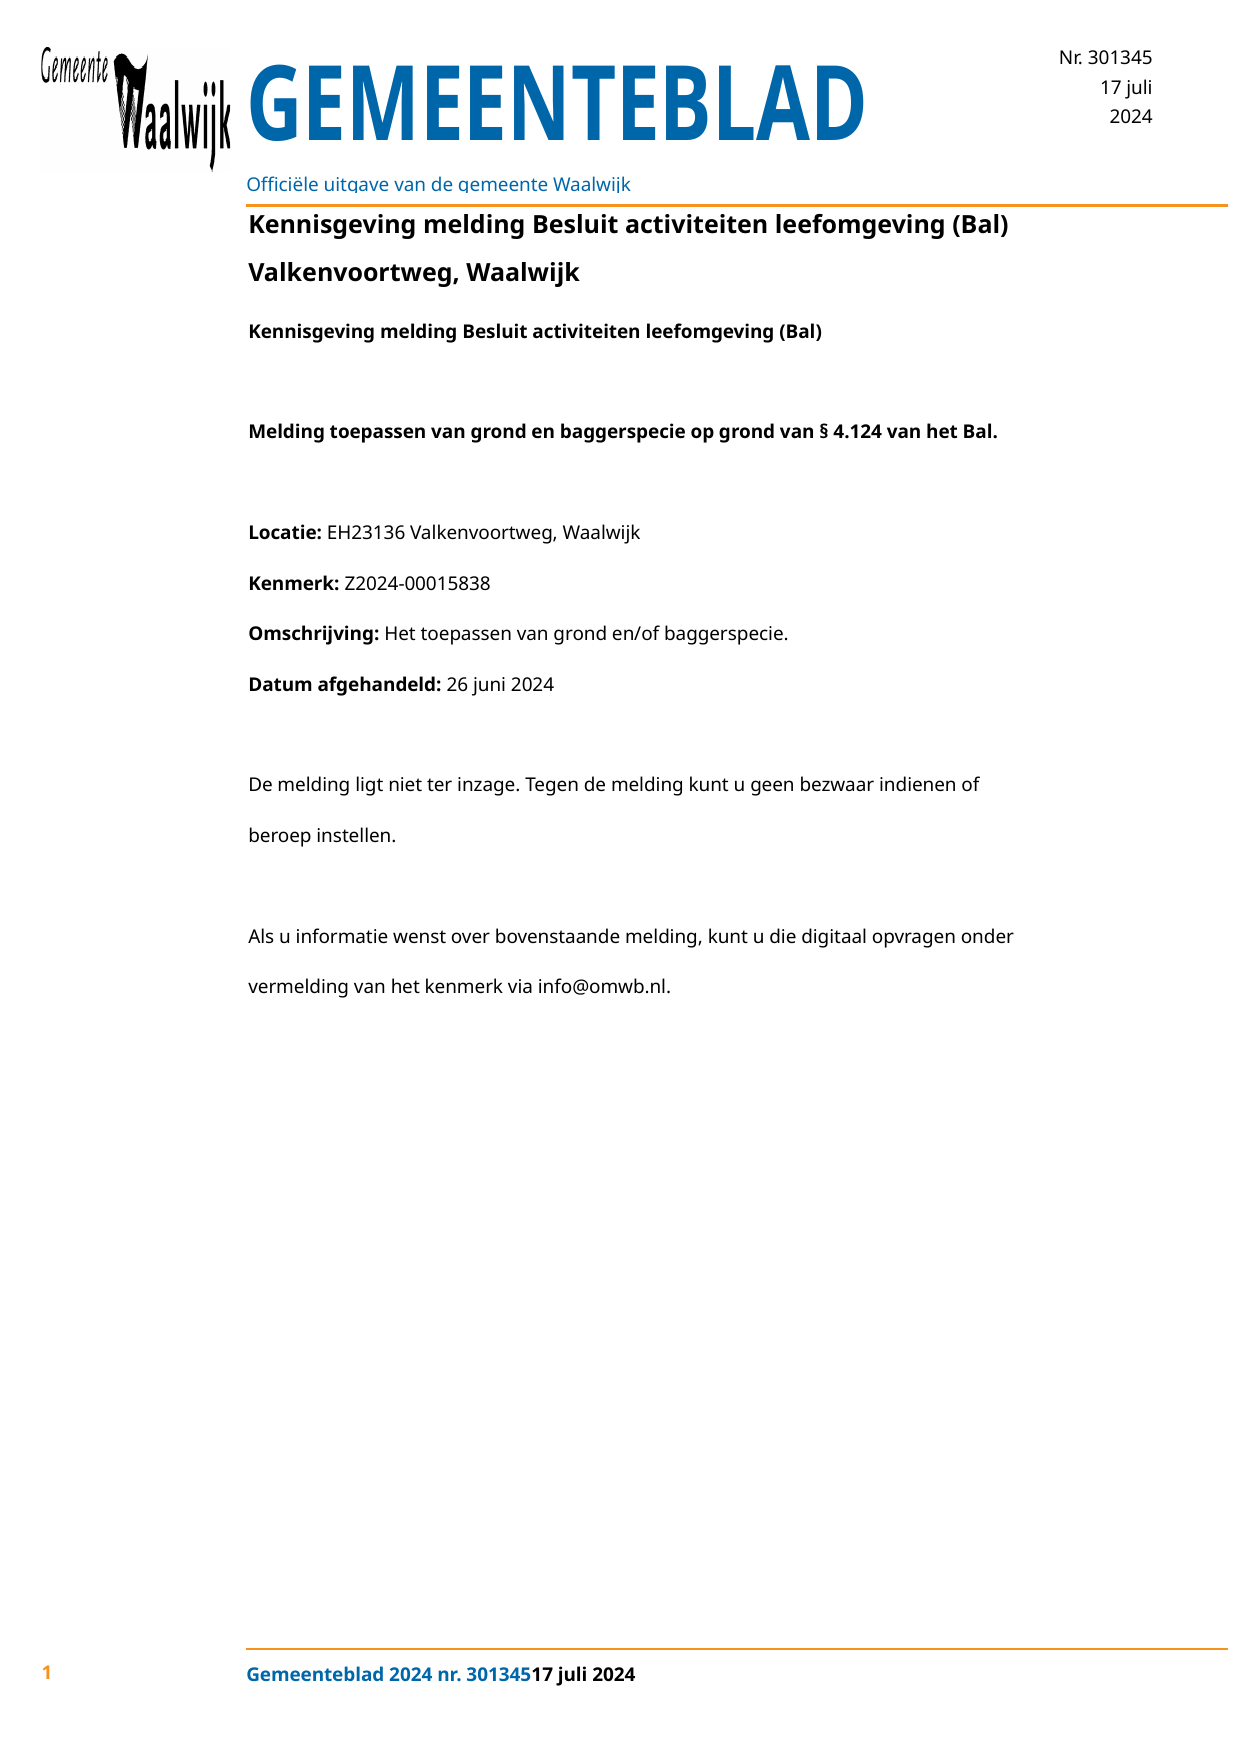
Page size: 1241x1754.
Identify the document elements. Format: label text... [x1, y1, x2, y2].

text beroep instellen. [248, 822, 1152, 848]
text Locatie: EH23136 Valkenvoortweg, Waalwijk [248, 519, 1152, 545]
text Kennisgeving melding Besluit activiteiten leefomgeving (Bal) [248, 318, 1152, 344]
text vermelding van het kenmerk via info@omwb.nl. [248, 973, 1152, 999]
text Omschrijving: Het toepassen van grond en/of baggerspecie. [248, 620, 1152, 646]
text De melding ligt niet ter inzage. Tegen de melding kunt u geen bezwaar indienen of [248, 772, 1152, 797]
text Datum afgehandeld: 26 juni 2024 [248, 671, 1152, 697]
text Kennisgeving melding Besluit activiteiten leefomgeving (Bal) Valkenvoortweg, Waalwijk [248, 207, 1152, 288]
text Kenmerk: Z2024-00015838 [248, 570, 1152, 596]
picture [41, 47, 231, 172]
text Als u informatie wenst over bovenstaande melding, kunt u die digitaal opvragen onder [248, 923, 1152, 949]
text Melding toepassen van grond en baggerspecie op grond van § 4.124 van het Bal. [248, 419, 1152, 444]
